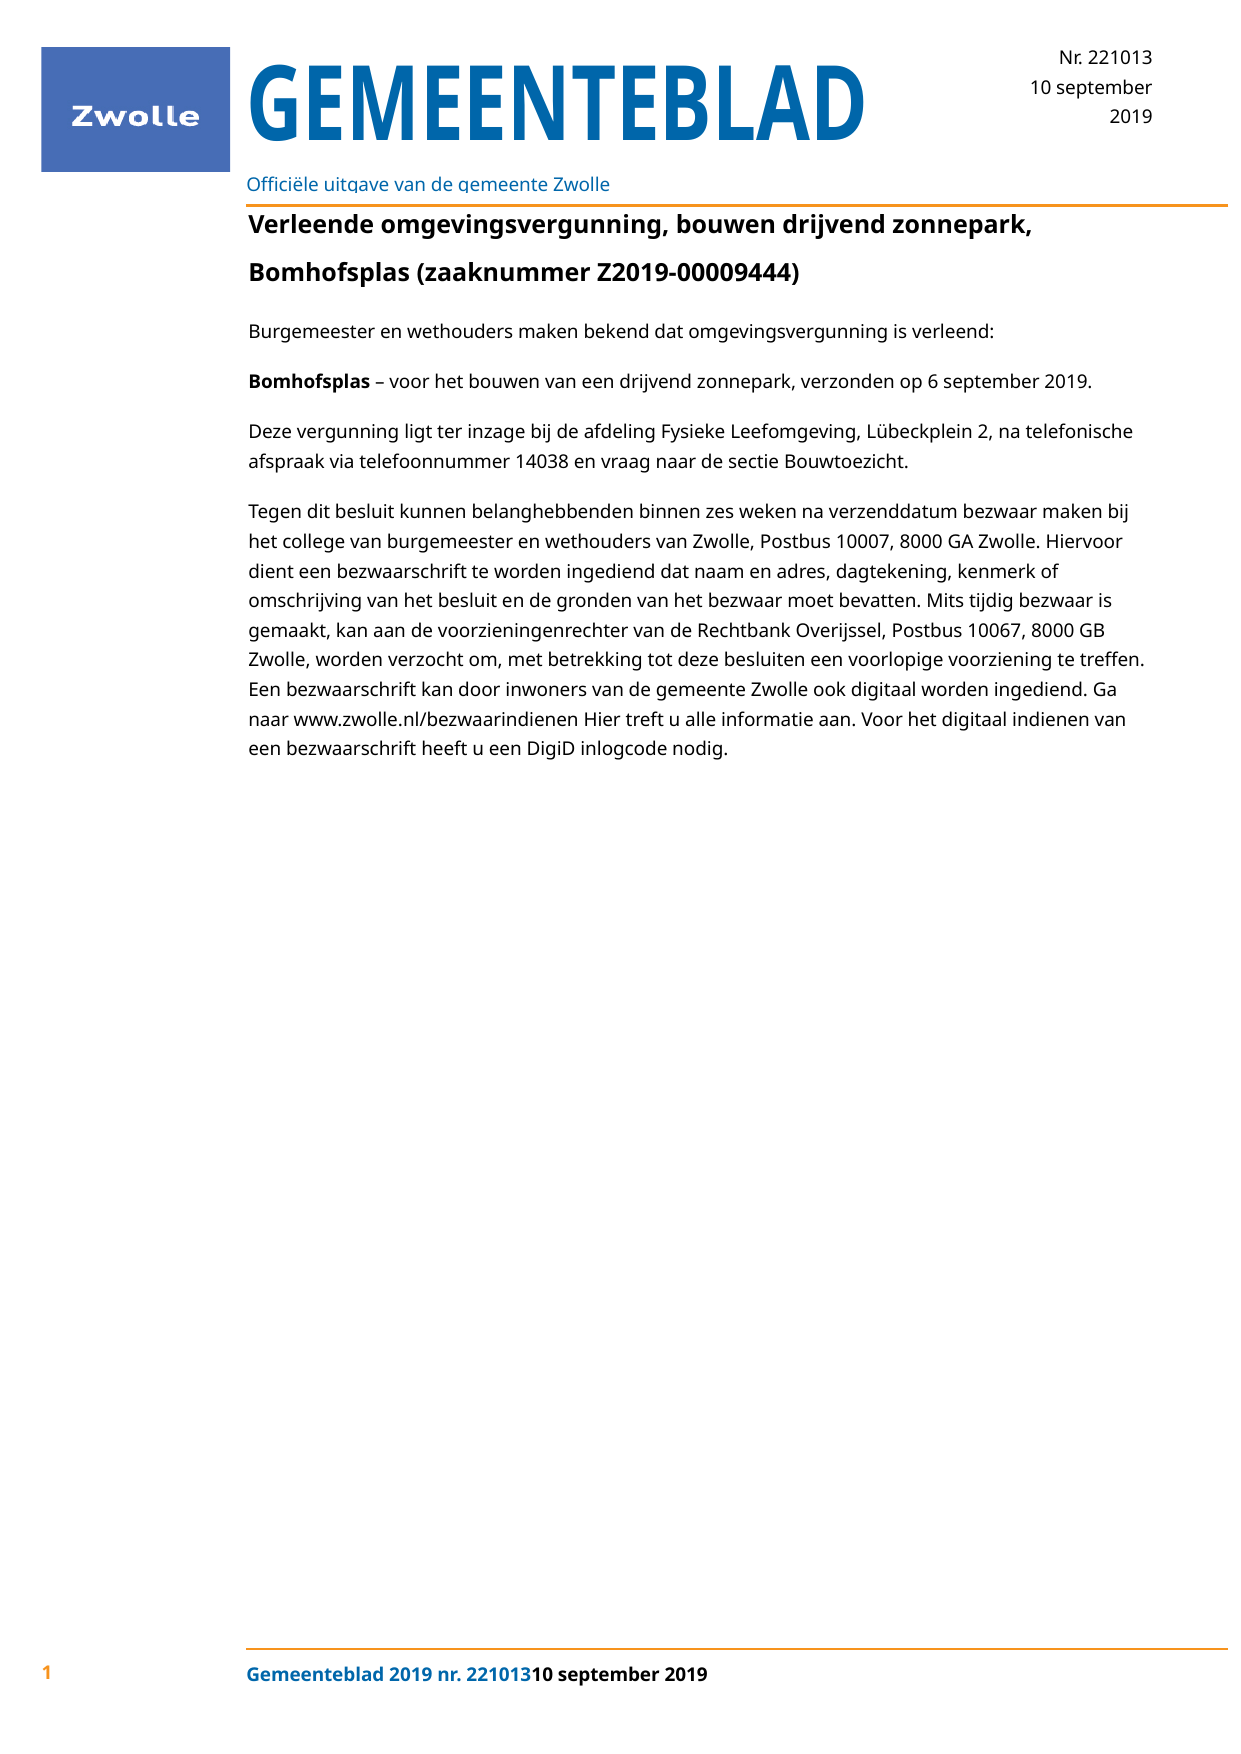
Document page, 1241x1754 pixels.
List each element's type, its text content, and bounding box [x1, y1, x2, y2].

text Tegen dit besluit kunnen belanghebbenden binnen zes weken na verzenddatum bezwaar maken bij het college van burgemeester en wethouders van Zwolle, Postbus 10007, 8000 GA Zwolle. Hiervoor dient een bezwaarschrift te worden ingediend dat naam en adres, dagtekening, kenmerk of omschrijving van het besluit en de gronden van het bezwaar moet bevatten. Mits tijdig bezwaar is gemaakt, kan aan de voorzieningenrechter van de Rechtbank Overijssel, Postbus 10067, 8000 GB Zwolle, worden verzocht om, met betrekking tot deze besluiten een voorlopige voorziening te treffen. Een bezwaarschrift kan door inwoners van de gemeente Zwolle ook digitaal worden ingediend. Ga naar www.zwolle.nl/bezwaarindienen Hier treft u alle informatie aan. Voor het digitaal indienen van een bezwaarschrift heeft u een DigiD inlogcode nodig. [248, 499, 1152, 761]
text Deze vergunning ligt ter inzage bij de afdeling Fysieke Leefomgeving, Lübeckplein 2, na telefonische afspraak via telefoonnummer 14038 en vraag naar de sectie Bouwtoezicht. [248, 419, 1152, 474]
text Verleende omgevingsvergunning, bouwen drijvend zonnepark, Bomhofsplas (zaaknummer Z2019-00009444) [248, 207, 1152, 288]
text Bomhofsplas – voor het bouwen van een drijvend zonnepark, verzonden op 6 september 2019. [248, 368, 1152, 394]
text Burgemeester en wethouders maken bekend dat omgevingsvergunning is verleend: [248, 318, 1152, 344]
picture [41, 47, 231, 172]
